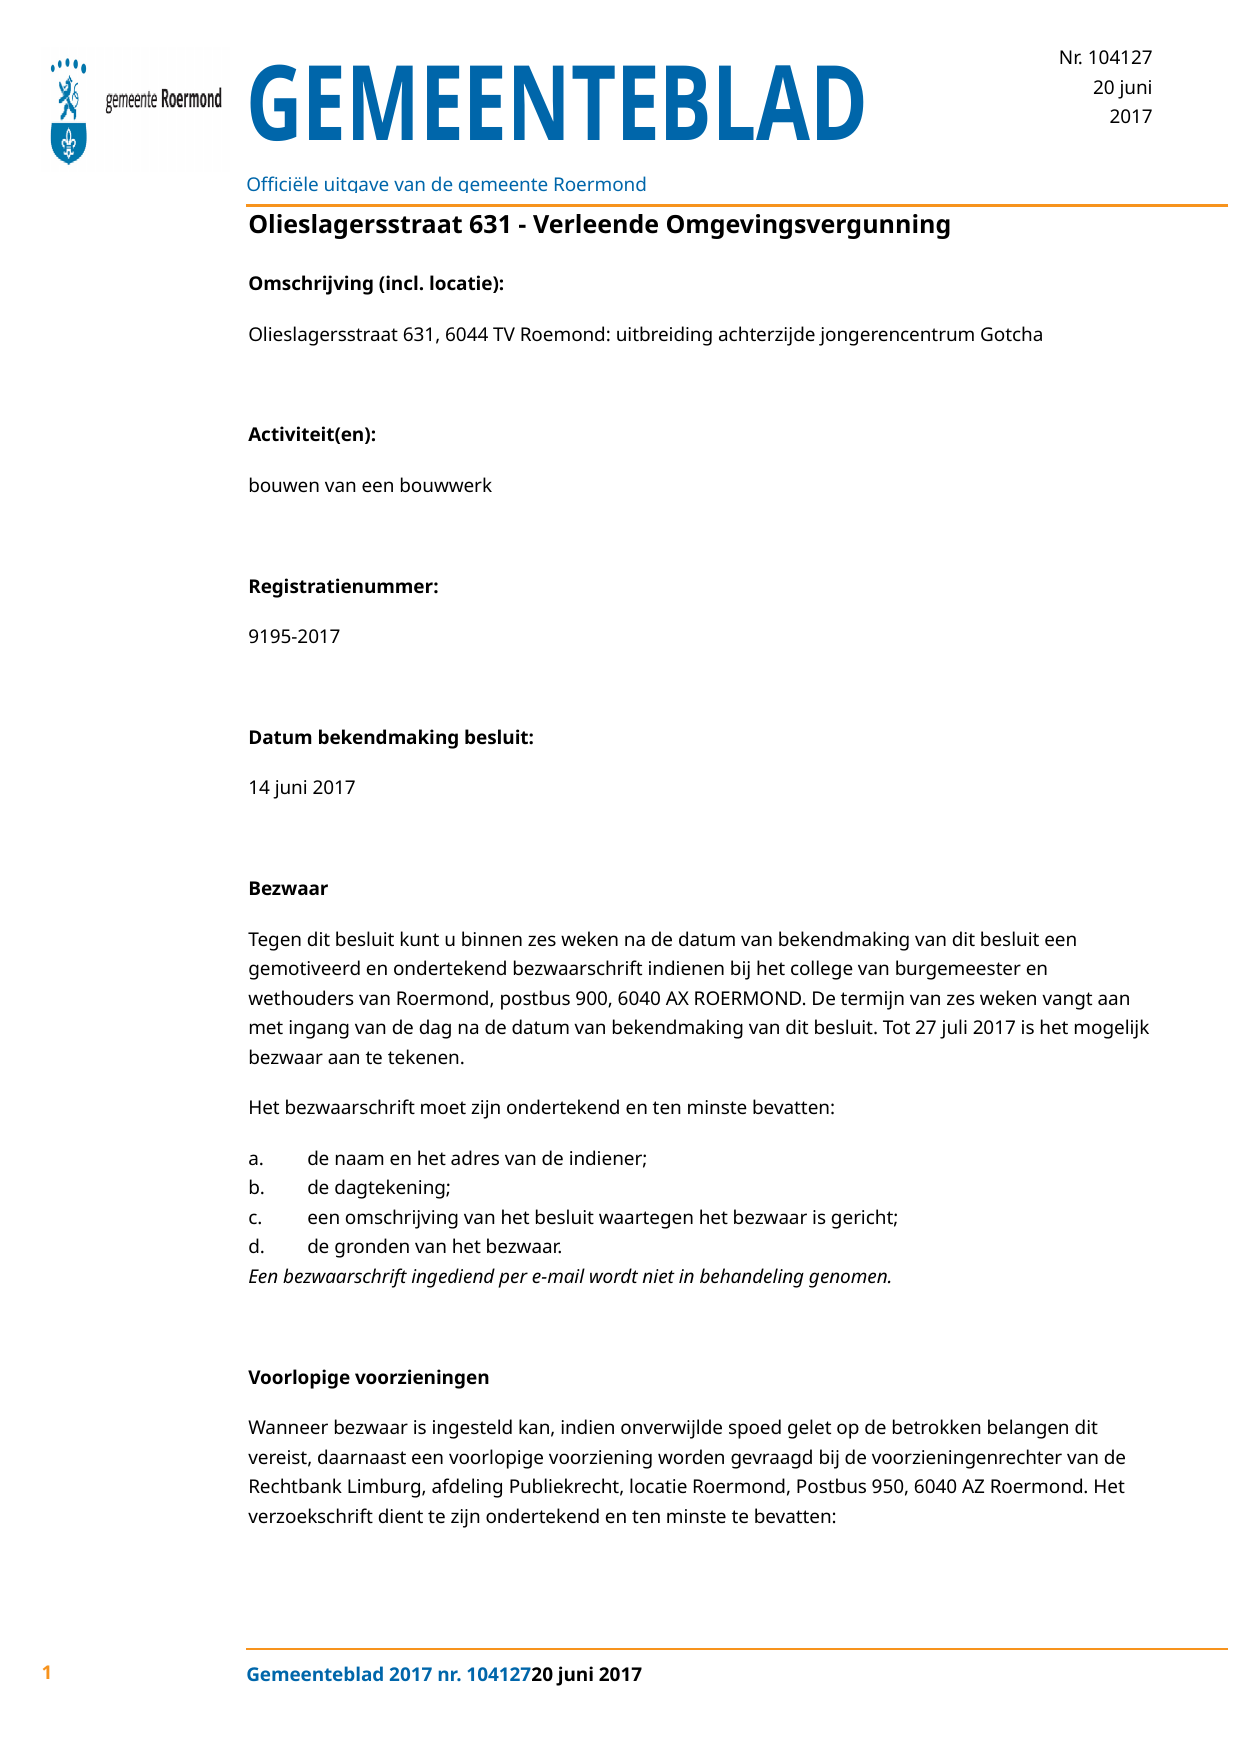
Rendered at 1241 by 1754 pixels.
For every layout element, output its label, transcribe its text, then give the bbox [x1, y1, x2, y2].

text Datum bekendmaking besluit: [248, 724, 1152, 750]
list de naam en het adres van de indiener; [248, 1145, 1152, 1171]
text Registratienummer: [248, 573, 1152, 598]
text Olieslagersstraat 631, 6044 TV Roemond: uitbreiding achterzijde jongerencentrum Gotcha [248, 321, 1152, 346]
text Wanneer bezwaar is ingesteld kan, indien onverwijlde spoed gelet op de betrokken belangen dit vereist, daarnaast een voorlopige voorziening worden gevraagd bij de voorzieningenrechter van de Rechtbank Limburg, afdeling Publiekrecht, locatie Roermond, Postbus 950, 6040 AZ Roermond. Het verzoekschrift dient te zijn ondertekend en ten minste te bevatten: [248, 1414, 1152, 1529]
text Tegen dit besluit kunt u binnen zes weken na de datum van bekendmaking van dit besluit een gemotiveerd en ondertekend bezwaarschrift indienen bij het college van burgemeester en wethouders van Roermond, postbus 900, 6040 AX ROERMOND. De termijn van zes weken vangt aan met ingang van de dag na de datum van bekendmaking van dit besluit. Tot 27 juli 2017 is het mogelijk bezwaar aan te tekenen. [248, 926, 1152, 1070]
text Voorlopige voorzieningen [248, 1364, 1152, 1390]
text Omschrijving (incl. locatie): [248, 270, 1152, 296]
picture [41, 47, 231, 172]
text bouwen van een bouwwerk [248, 472, 1152, 498]
list de gronden van het bezwaar. [248, 1234, 1152, 1259]
text Activiteit(en): [248, 422, 1152, 447]
text 14 juni 2017 [248, 774, 1152, 800]
text Een bezwaarschrift ingediend per e-mail wordt niet in behandeling genomen. [248, 1263, 1152, 1289]
text Olieslagersstraat 631 - Verleende Omgevingsvergunning [248, 207, 1152, 241]
text Het bezwaarschrift moet zijn ondertekend en ten minste bevatten: [248, 1094, 1152, 1120]
list een omschrijving van het besluit waartegen het bezwaar is gericht; [248, 1204, 1152, 1230]
text Bezwaar [248, 875, 1152, 901]
list de dagtekening; [248, 1174, 1152, 1200]
text 9195-2017 [248, 623, 1152, 649]
